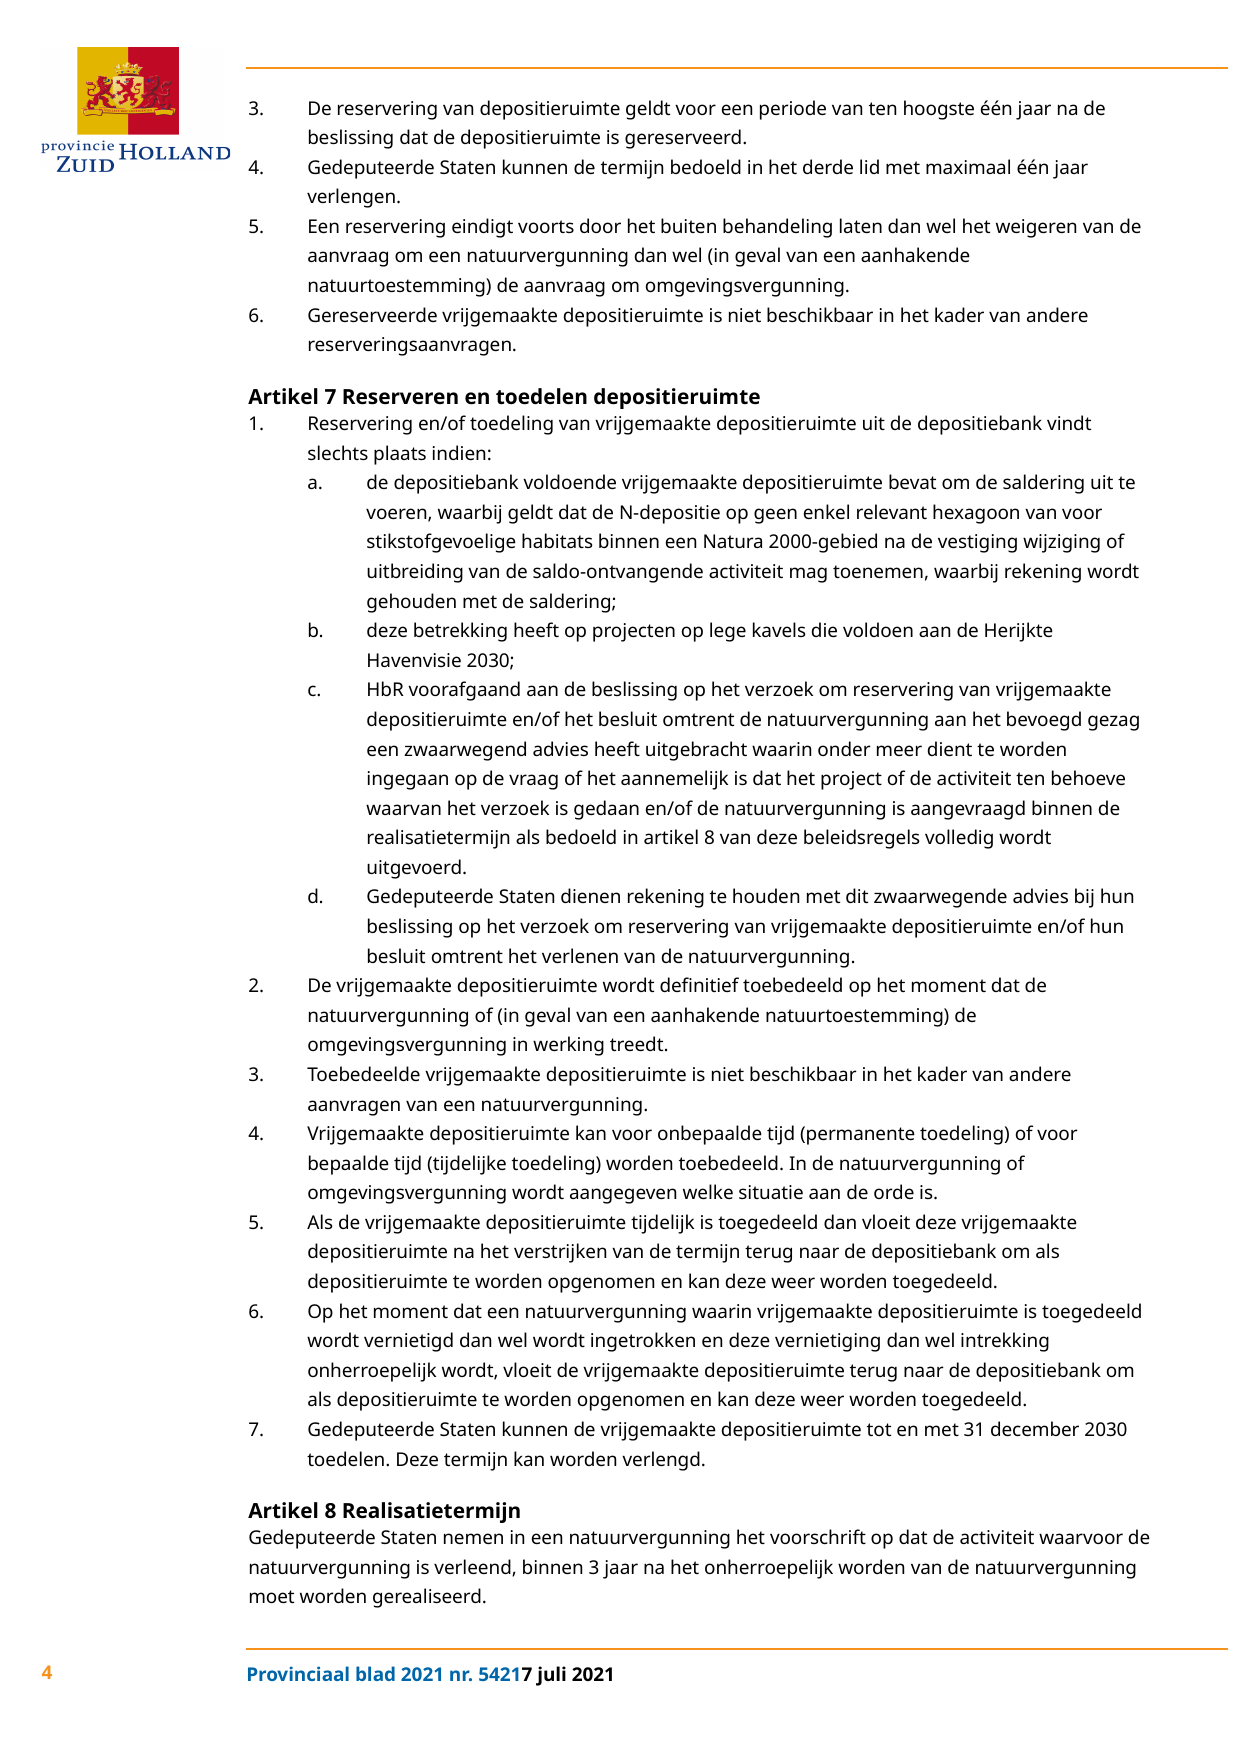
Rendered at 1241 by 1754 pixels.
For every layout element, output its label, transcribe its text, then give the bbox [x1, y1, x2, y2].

list Gereserveerde vrijgemaakte depositieruimte is niet beschikbaar in het kader van andere reserveringsaanvragen. [248, 302, 1152, 357]
list Een reservering eindigt voorts door het buiten behandeling laten dan wel het weigeren van de aanvraag om een natuurvergunning dan wel (in geval van een aanhakende natuurtoestemming) de aanvraag om omgevingsvergunning. [248, 213, 1152, 298]
list Gedeputeerde Staten kunnen de vrijgemaakte depositieruimte tot en met 31 december 2030 toedelen. Deze termijn kan worden verlengd. [248, 1416, 1152, 1471]
list Toebedeelde vrijgemaakte depositieruimte is niet beschikbaar in het kader van andere aanvragen van een natuurvergunning. [248, 1061, 1152, 1116]
picture [41, 47, 231, 172]
list Gedeputeerde Staten kunnen de termijn bedoeld in het derde lid met maximaal één jaar verlengen. [248, 154, 1152, 209]
text Artikel 8 Realisatietermijn [248, 1496, 1152, 1524]
list Op het moment dat een natuurvergunning waarin vrijgemaakte depositieruimte is toegedeeld wordt vernietigd dan wel wordt ingetrokken en deze vernietiging dan wel intrekking onherroepelijk wordt, vloeit de vrijgemaakte depositieruimte terug naar de depositiebank om als depositieruimte te worden opgenomen en kan deze weer worden toegedeeld. [248, 1298, 1152, 1412]
text Artikel 7 Reserveren en toedelen depositieruimte [248, 382, 1152, 410]
text Gedeputeerde Staten nemen in een natuurvergunning het voorschrift op dat de activiteit waarvoor de natuurvergunning is verleend, binnen 3 jaar na het onherroepelijk worden van de natuurvergunning moet worden gerealiseerd. [248, 1524, 1152, 1609]
list Reservering en/of toedeling van vrijgemaakte depositieruimte uit de depositiebank vindt slechts plaats indien: [248, 410, 1152, 466]
list De vrijgemaakte depositieruimte wordt definitief toebedeeld op het moment dat de natuurvergunning of (in geval van een aanhakende natuurtoestemming) de omgevingsvergunning in werking treedt. [248, 972, 1152, 1057]
list deze betrekking heeft op projecten op lege kavels die voldoen aan de Herijkte Havenvisie 2030; [307, 617, 1152, 673]
list Als de vrijgemaakte depositieruimte tijdelijk is toegedeeld dan vloeit deze vrijgemaakte depositieruimte na het verstrijken van de termijn terug naar de depositiebank om als depositieruimte te worden opgenomen en kan deze weer worden toegedeeld. [248, 1209, 1152, 1294]
list Gedeputeerde Staten dienen rekening te houden met dit zwaarwegende advies bij hun beslissing op het verzoek om reservering van vrijgemaakte depositieruimte en/of hun besluit omtrent het verlenen van de natuurvergunning. [307, 884, 1152, 968]
list De reservering van depositieruimte geldt voor een periode van ten hoogste één jaar na de beslissing dat de depositieruimte is gereserveerd. [248, 95, 1152, 150]
list de depositiebank voldoende vrijgemaakte depositieruimte bevat om de saldering uit te voeren, waarbij geldt dat de N-depositie op geen enkel relevant hexagoon van voor stikstofgevoelige habitats binnen een Natura 2000-gebied na de vestiging wijziging of uitbreiding van de saldo-ontvangende activiteit mag toenemen, waarbij rekening wordt gehouden met de saldering; [307, 469, 1152, 613]
list Vrijgemaakte depositieruimte kan voor onbepaalde tijd (permanente toedeling) of voor bepaalde tijd (tijdelijke toedeling) worden toebedeeld. In de natuurvergunning of omgevingsvergunning wordt aangegeven welke situatie aan de orde is. [248, 1120, 1152, 1205]
list HbR voorafgaand aan de beslissing op het verzoek om reservering van vrijgemaakte depositieruimte en/of het besluit omtrent de natuurvergunning aan het bevoegd gezag een zwaarwegend advies heeft uitgebracht waarin onder meer dient te worden ingegaan op de vraag of het aannemelijk is dat het project of de activiteit ten behoeve waarvan het verzoek is gedaan en/of de natuurvergunning is aangevraagd binnen de realisatietermijn als bedoeld in artikel 8 van deze beleidsregels volledig wordt uitgevoerd. [307, 677, 1152, 880]
